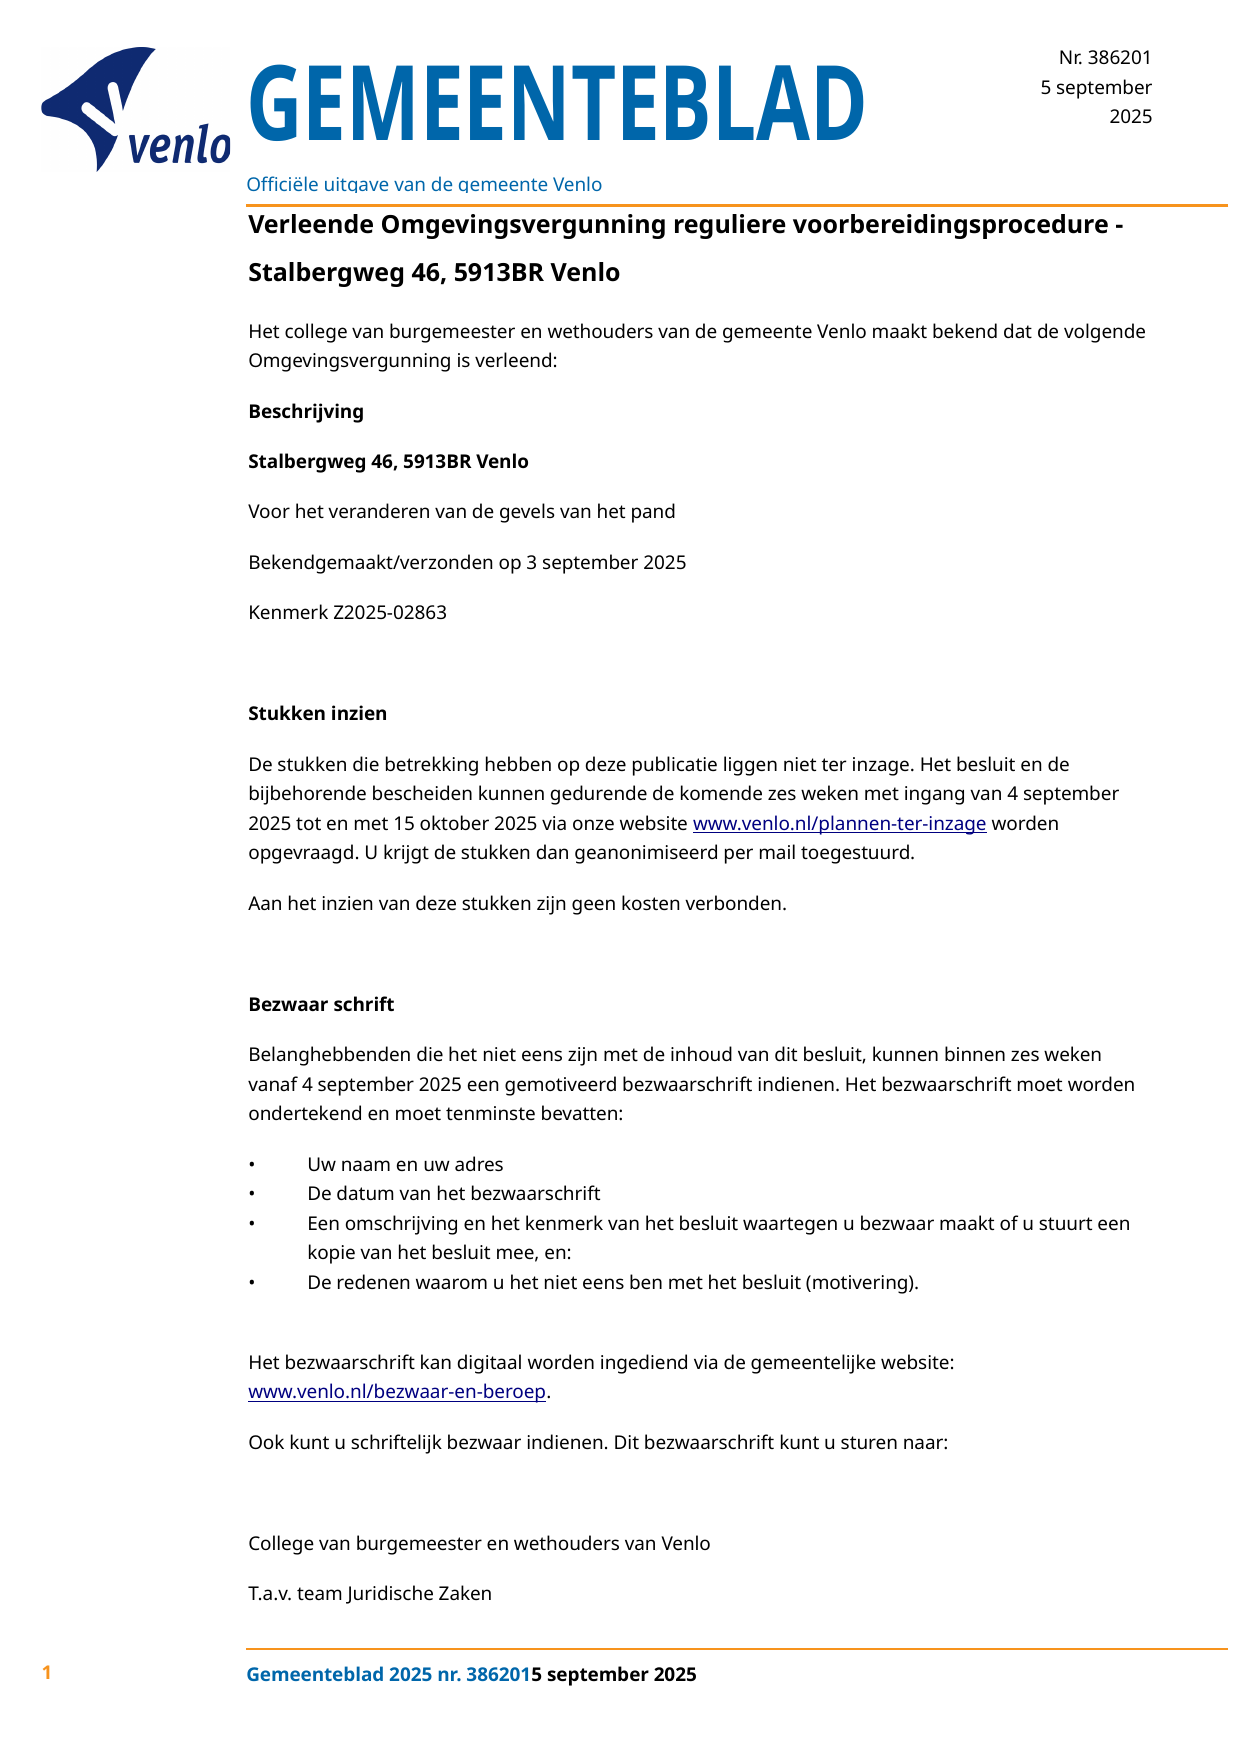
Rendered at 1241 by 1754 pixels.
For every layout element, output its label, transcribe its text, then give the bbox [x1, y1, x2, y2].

picture [41, 47, 231, 172]
text Bezwaar schrift [248, 991, 1152, 1017]
text Stukken inzien [248, 700, 1152, 726]
text T.a.v. team Juridische Zaken [248, 1580, 1152, 1606]
text Verleende Omgevingsvergunning reguliere voorbereidingsprocedure - Stalbergweg 46, 5913BR Venlo [248, 207, 1152, 288]
text Voor het veranderen van de gevels van het pand [248, 499, 1152, 524]
text Het college van burgemeester en wethouders van de gemeente Venlo maakt bekend dat de volgende Omgevingsvergunning is verleend: [248, 318, 1152, 373]
list De redenen waarom u het niet eens ben met het besluit (motivering). [248, 1269, 1152, 1295]
text Aan het inzien van deze stukken zijn geen kosten verbonden. [248, 890, 1152, 916]
text Beschrijving [248, 398, 1152, 424]
list De datum van het bezwaarschrift [248, 1180, 1152, 1206]
text Kenmerk Z2025-02863 [248, 599, 1152, 625]
text College van burgemeester en wethouders van Venlo [248, 1530, 1152, 1556]
text Het bezwaarschrift kan digitaal worden ingediend via de gemeentelijke website: www.venlo.nl/bezwaar-en-beroep. [248, 1349, 1152, 1404]
text De stukken die betrekking hebben op deze publicatie liggen niet ter inzage. Het besluit en de bijbehorende bescheiden kunnen gedurende de komende zes weken met ingang van 4 september 2025 tot en met 15 oktober 2025 via onze website www.venlo.nl/plannen-ter-inzage worden opgevraagd. U krijgt de stukken dan geanonimiseerd per mail toegestuurd. [248, 751, 1152, 865]
list Uw naam en uw adres [248, 1151, 1152, 1177]
list Een omschrijving en het kenmerk van het besluit waartegen u bezwaar maakt of u stuurt een kopie van het besluit mee, en: [248, 1210, 1152, 1265]
text Stalbergweg 46, 5913BR Venlo [248, 448, 1152, 474]
text Belanghebbenden die het niet eens zijn met de inhoud van dit besluit, kunnen binnen zes weken vanaf 4 september 2025 een gemotiveerd bezwaarschrift indienen. Het bezwaarschrift moet worden ondertekend en moet tenminste bevatten: [248, 1041, 1152, 1126]
text Ook kunt u schriftelijk bezwaar indienen. Dit bezwaarschrift kunt u sturen naar: [248, 1429, 1152, 1455]
text Bekendgemaakt/verzonden op 3 september 2025 [248, 549, 1152, 575]
